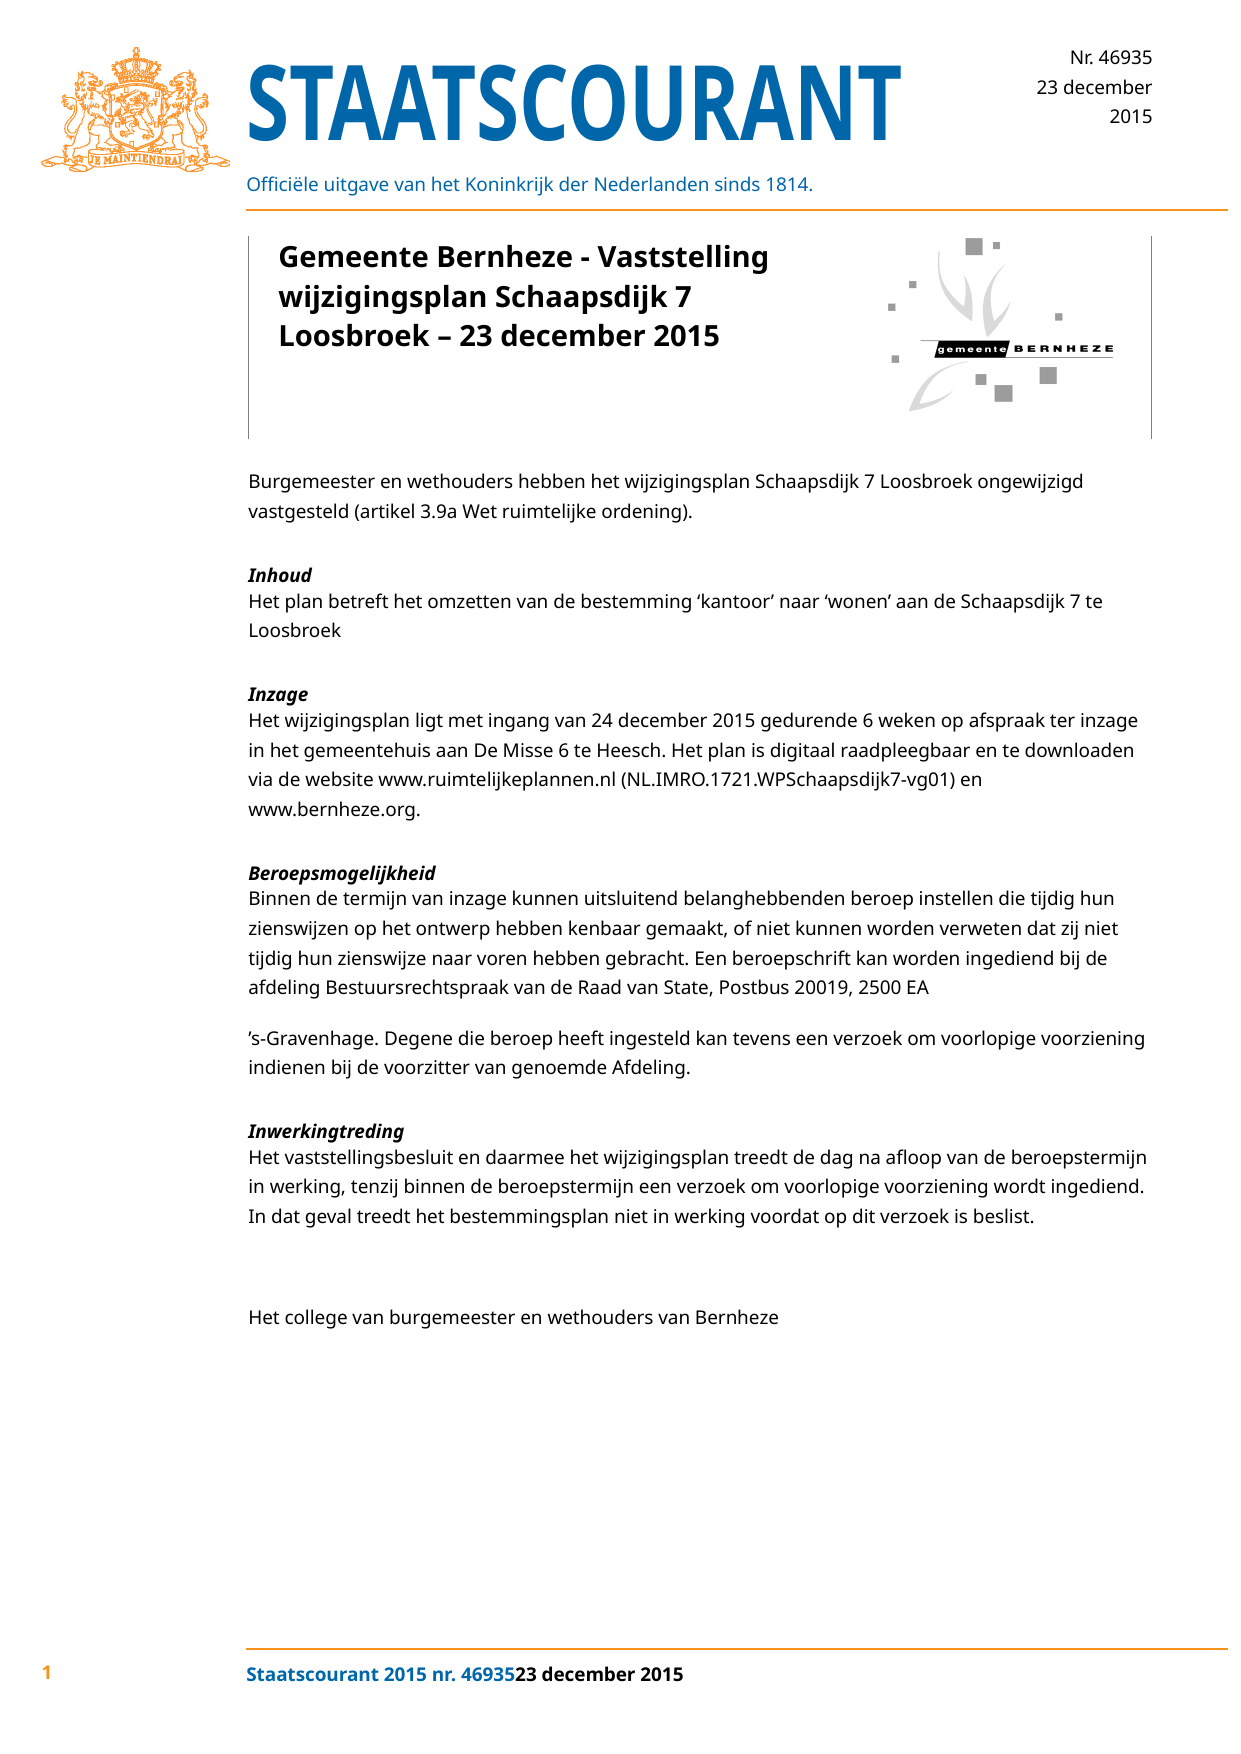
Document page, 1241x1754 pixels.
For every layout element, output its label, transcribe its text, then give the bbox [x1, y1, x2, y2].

table_header Gemeente Bernheze - Vaststelling wijzigingsplan Schaapsdijk 7 Loosbroek – 23 december 2015 [249, 236, 850, 439]
table_header [1115, 236, 1151, 413]
text Het college van burgemeester en wethouders van Bernheze [248, 1304, 1152, 1330]
text Inhoud [248, 562, 1152, 588]
text Inzage [248, 681, 1152, 707]
text Burgemeester en wethouders hebben het wijzigingsplan Schaapsdijk 7 Loosbroek ongewijzigd vastgesteld (artikel 3.9a Wet ruimtelijke ordening). [248, 469, 1152, 524]
text Binnen de termijn van inzage kunnen uitsluitend belanghebbenden beroep instellen die tijdig hun zienswijzen op het ontwerp hebben kenbaar gemaakt, of niet kunnen worden verweten dat zij niet tijdig hun zienswijze naar voren hebben gebracht. Een beroepschrift kan worden ingediend bij de afdeling Bestuursrechtspraak van de Raad van State, Postbus 20019, 2500 EA [248, 886, 1152, 1000]
text Het wijzigingsplan ligt met ingang van 24 december 2015 gedurende 6 weken op afspraak ter inzage in het gemeentehuis aan De Misse 6 te Heesch. Het plan is digitaal raadpleegbaar en te downloaden via de website www.ruimtelijkeplannen.nl (NL.IMRO.1721.WPSchaapsdijk7-vg01) en www.bernheze.org. [248, 707, 1152, 822]
picture [886, 236, 1115, 414]
text Het plan betreft het omzetten van de bestemming ‘kantoor’ naar ‘wonen’ aan de Schaapsdijk 7 te Loosbroek [248, 588, 1152, 643]
table_header [850, 236, 886, 413]
table_header [850, 414, 1151, 439]
text Het vaststellingsbesluit en daarmee het wijzigingsplan treedt de dag na afloop van de beroepstermijn in werking, tenzij binnen de beroepstermijn een verzoek om voorlopige voorziening wordt ingediend. In dat geval treedt het bestemmingsplan niet in werking voordat op dit verzoek is beslist. [248, 1144, 1152, 1229]
picture [41, 47, 231, 172]
text ’s-Gravenhage. Degene die beroep heeft ingesteld kan tevens een verzoek om voorlopige voorziening indienen bij de voorzitter van genoemde Afdeling. [248, 1025, 1152, 1080]
text Inwerkingtreding [248, 1118, 1152, 1144]
text Beroepsmogelijkheid [248, 860, 1152, 886]
